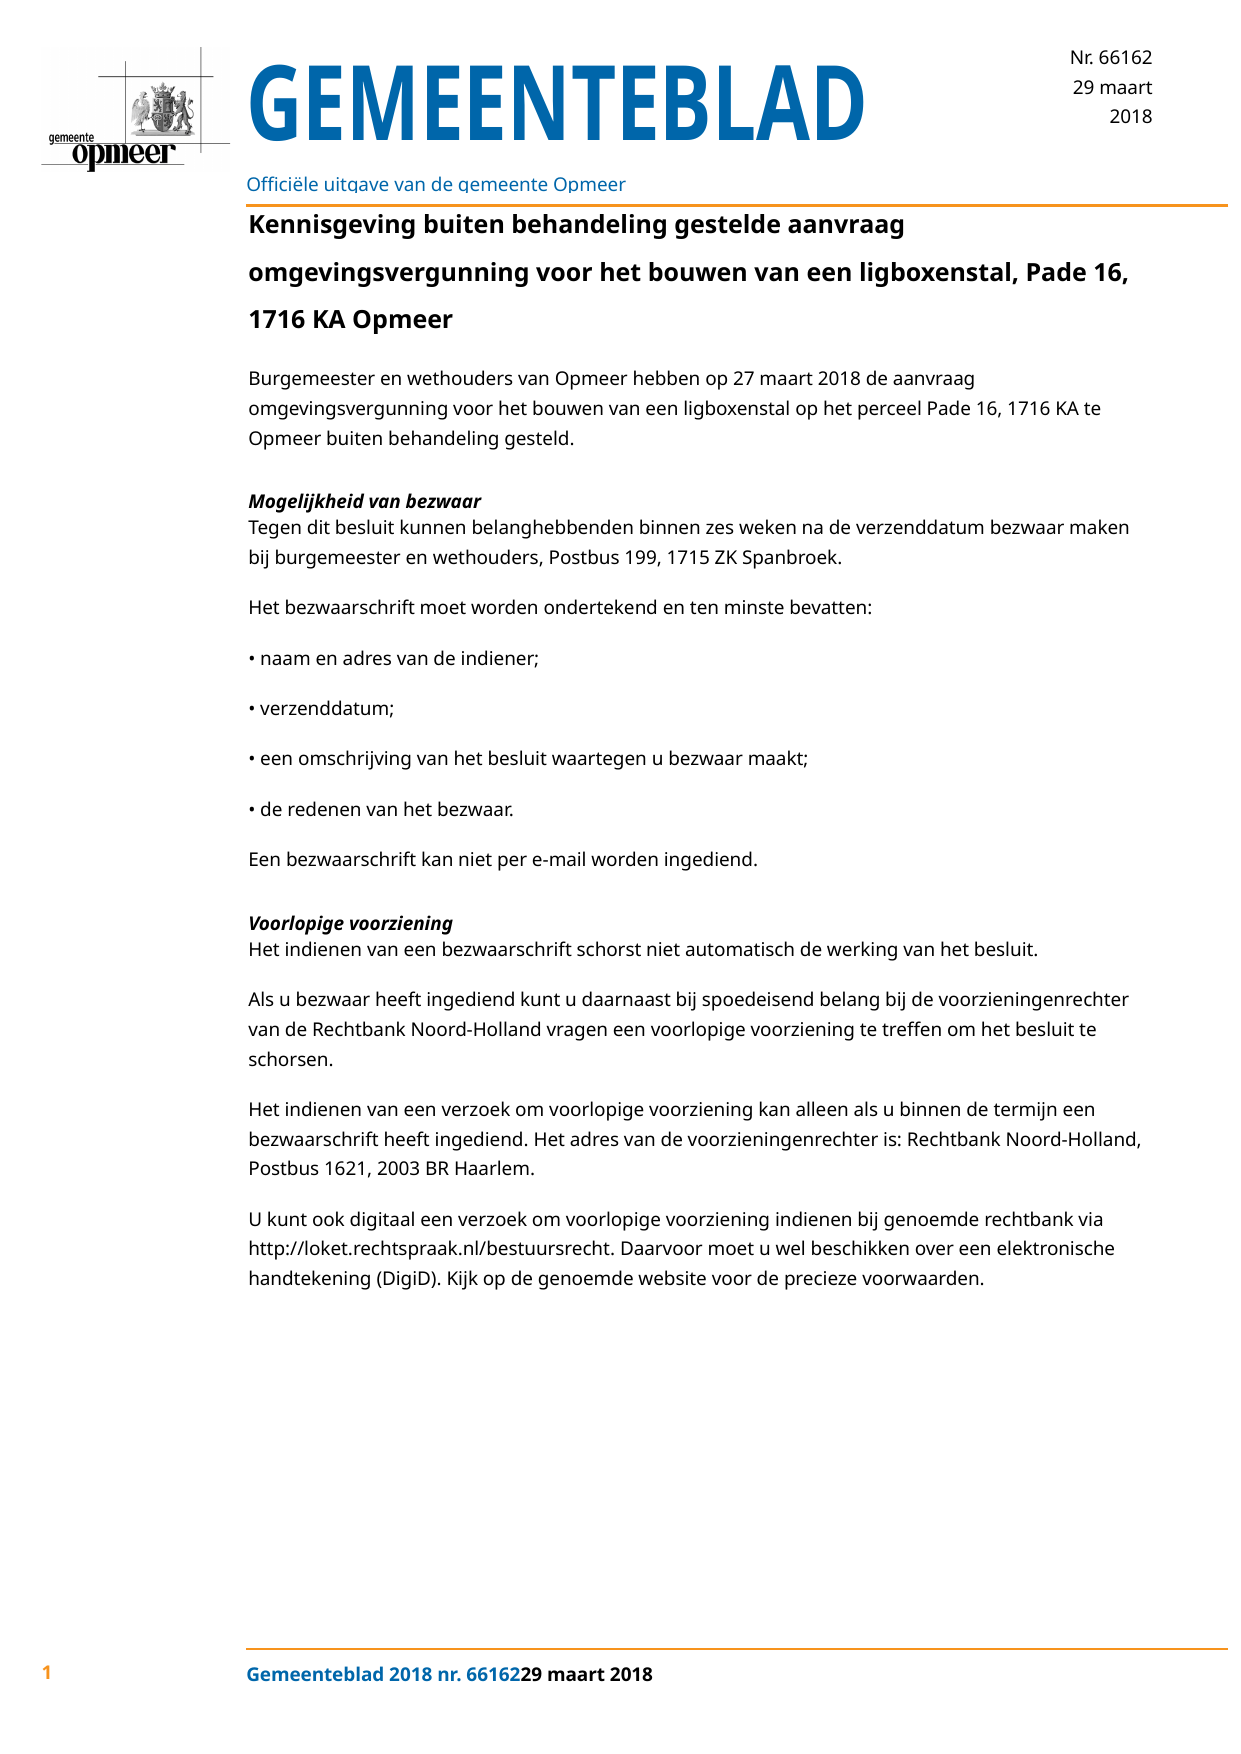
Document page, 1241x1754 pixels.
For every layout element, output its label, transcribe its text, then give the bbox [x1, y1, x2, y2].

text • een omschrijving van het besluit waartegen u bezwaar maakt; [248, 746, 1152, 771]
text Mogelijkheid van bezwaar [248, 489, 1152, 514]
text Een bezwaarschrift kan niet per e-mail worden ingediend. [248, 846, 1152, 872]
picture [41, 47, 231, 172]
text • naam en adres van de indiener; [248, 645, 1152, 671]
text Burgemeester en wethouders van Opmeer hebben op 27 maart 2018 de aanvraag omgevingsvergunning voor het bouwen van een ligboxenstal op het perceel Pade 16, 1716 KA te Opmeer buiten behandeling gesteld. [248, 366, 1152, 450]
text Het indienen van een bezwaarschrift schorst niet automatisch de werking van het besluit. [248, 936, 1152, 962]
text Het indienen van een verzoek om voorlopige voorziening kan alleen als u binnen de termijn een bezwaarschrift heeft ingediend. Het adres van de voorzieningenrechter is: Rechtbank Noord-Holland, Postbus 1621, 2003 BR Haarlem. [248, 1096, 1152, 1181]
text Als u bezwaar heeft ingediend kunt u daarnaast bij spoedeisend belang bij de voorzieningenrechter van de Rechtbank Noord-Holland vragen een voorlopige voorziening te treffen om het besluit te schorsen. [248, 987, 1152, 1071]
text U kunt ook digitaal een verzoek om voorlopige voorziening indienen bij genoemde rechtbank via http://loket.rechtspraak.nl/bestuursrecht. Daarvoor moet u wel beschikken over een elektronische handtekening (DigiD). Kijk op de genoemde website voor de precieze voorwaarden. [248, 1206, 1152, 1291]
text Het bezwaarschrift moet worden ondertekend en ten minste bevatten: [248, 594, 1152, 620]
text • verzenddatum; [248, 695, 1152, 721]
text Tegen dit besluit kunnen belanghebbenden binnen zes weken na de verzenddatum bezwaar maken bij burgemeester en wethouders, Postbus 199, 1715 ZK Spanbroek. [248, 514, 1152, 570]
text • de redenen van het bezwaar. [248, 796, 1152, 822]
text Voorlopige voorziening [248, 910, 1152, 936]
text Kennisgeving buiten behandeling gestelde aanvraag omgevingsvergunning voor het bouwen van een ligboxenstal, Pade 16, 1716 KA Opmeer [248, 207, 1152, 336]
